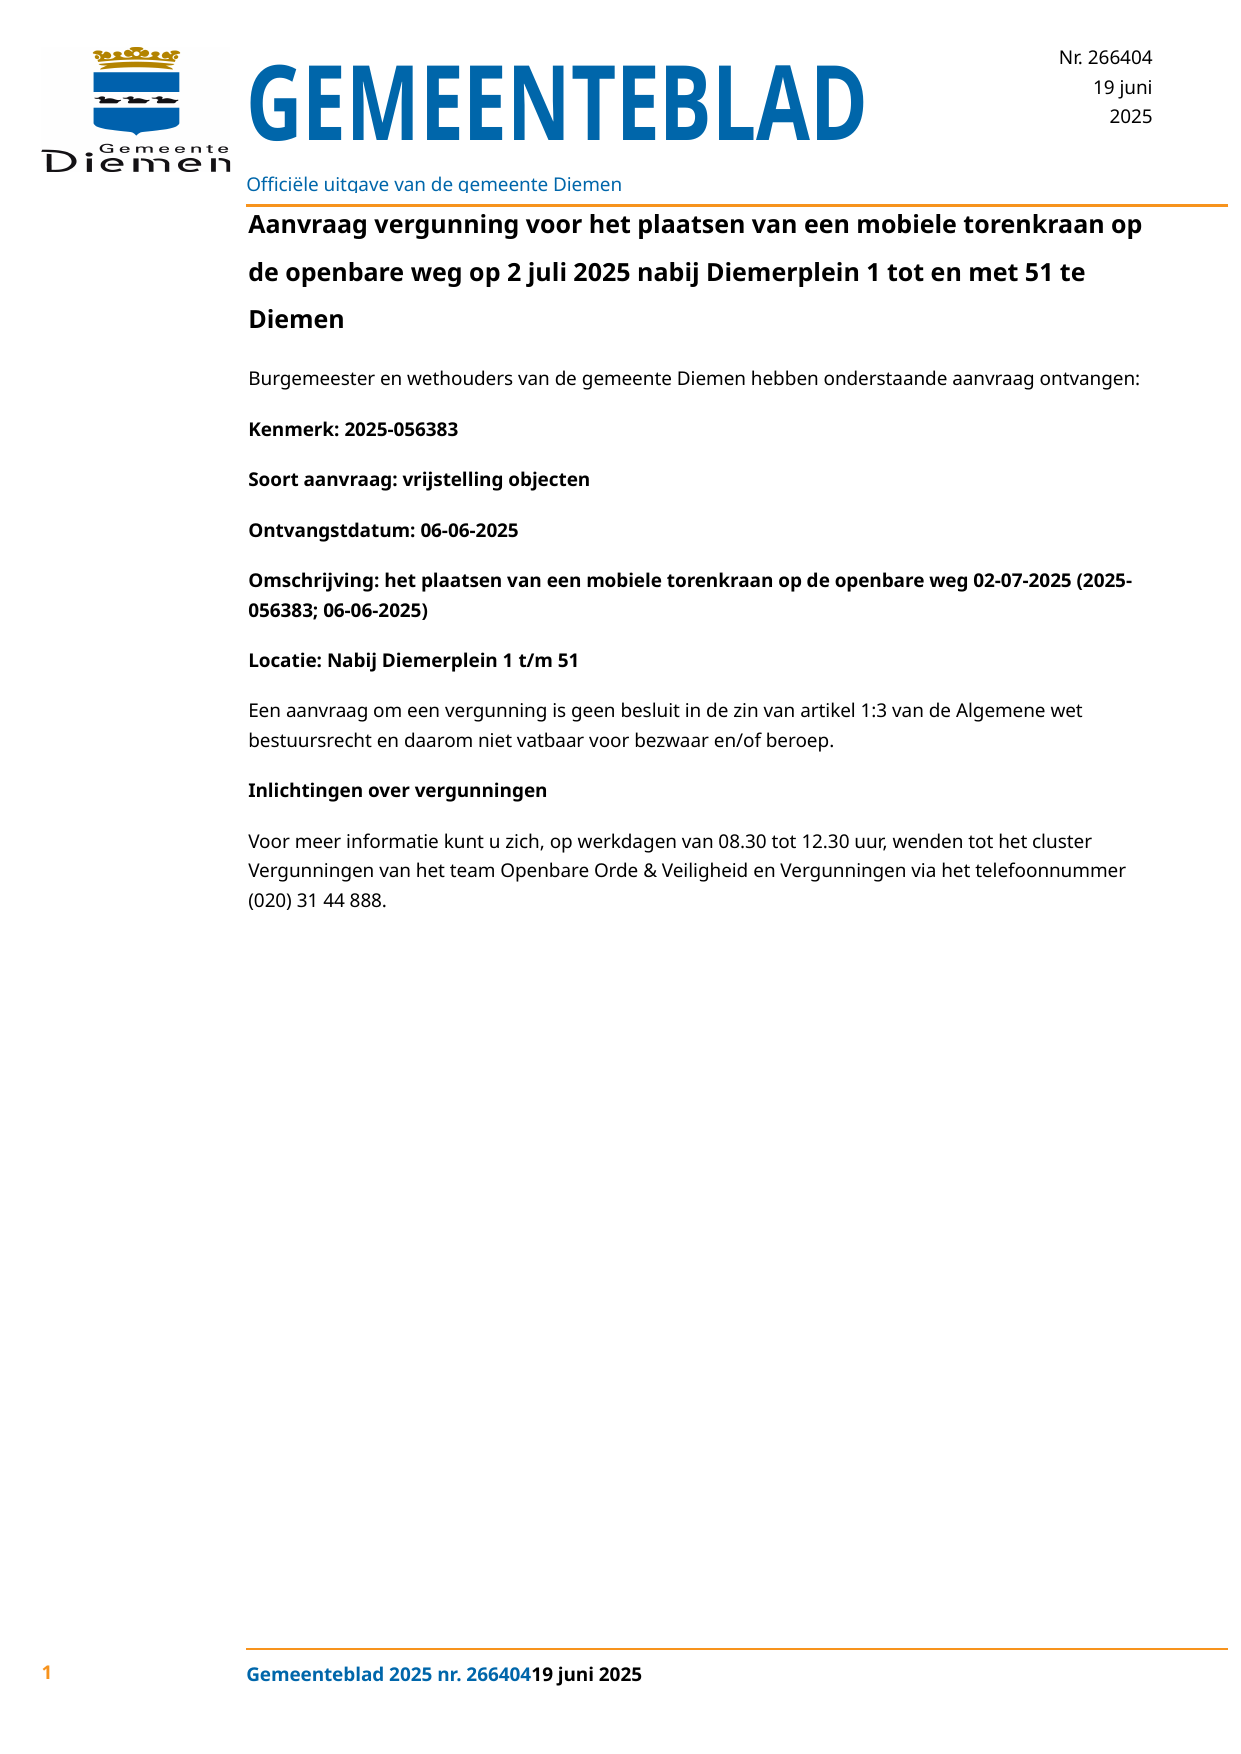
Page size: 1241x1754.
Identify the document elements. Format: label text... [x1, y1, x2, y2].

text Een aanvraag om een vergunning is geen besluit in de zin van artikel 1:3 van de Algemene wet bestuursrecht en daarom niet vatbaar voor bezwaar en/of beroep. [248, 698, 1152, 753]
text Inlichtingen over vergunningen [248, 778, 1152, 803]
text Soort aanvraag: vrijstelling objecten [248, 466, 1152, 492]
text Ontvangstdatum: 06-06-2025 [248, 517, 1152, 542]
text Burgemeester en wethouders van de gemeente Diemen hebben onderstaande aanvraag ontvangen: [248, 366, 1152, 391]
picture [41, 47, 231, 172]
text Aanvraag vergunning voor het plaatsen van een mobiele torenkraan op de openbare weg op 2 juli 2025 nabij Diemerplein 1 tot en met 51 te Diemen [248, 207, 1152, 336]
text Kenmerk: 2025-056383 [248, 416, 1152, 442]
text Locatie: Nabij Diemerplein 1 t/m 51 [248, 647, 1152, 673]
text Omschrijving: het plaatsen van een mobiele torenkraan op de openbare weg 02-07-2025 (2025-056383; 06-06-2025) [248, 567, 1152, 622]
text Voor meer informatie kunt u zich, op werkdagen van 08.30 tot 12.30 uur, wenden tot het cluster Vergunningen van het team Openbare Orde & Veiligheid en Vergunningen via het telefoonnummer (020) 31 44 888. [248, 828, 1152, 913]
